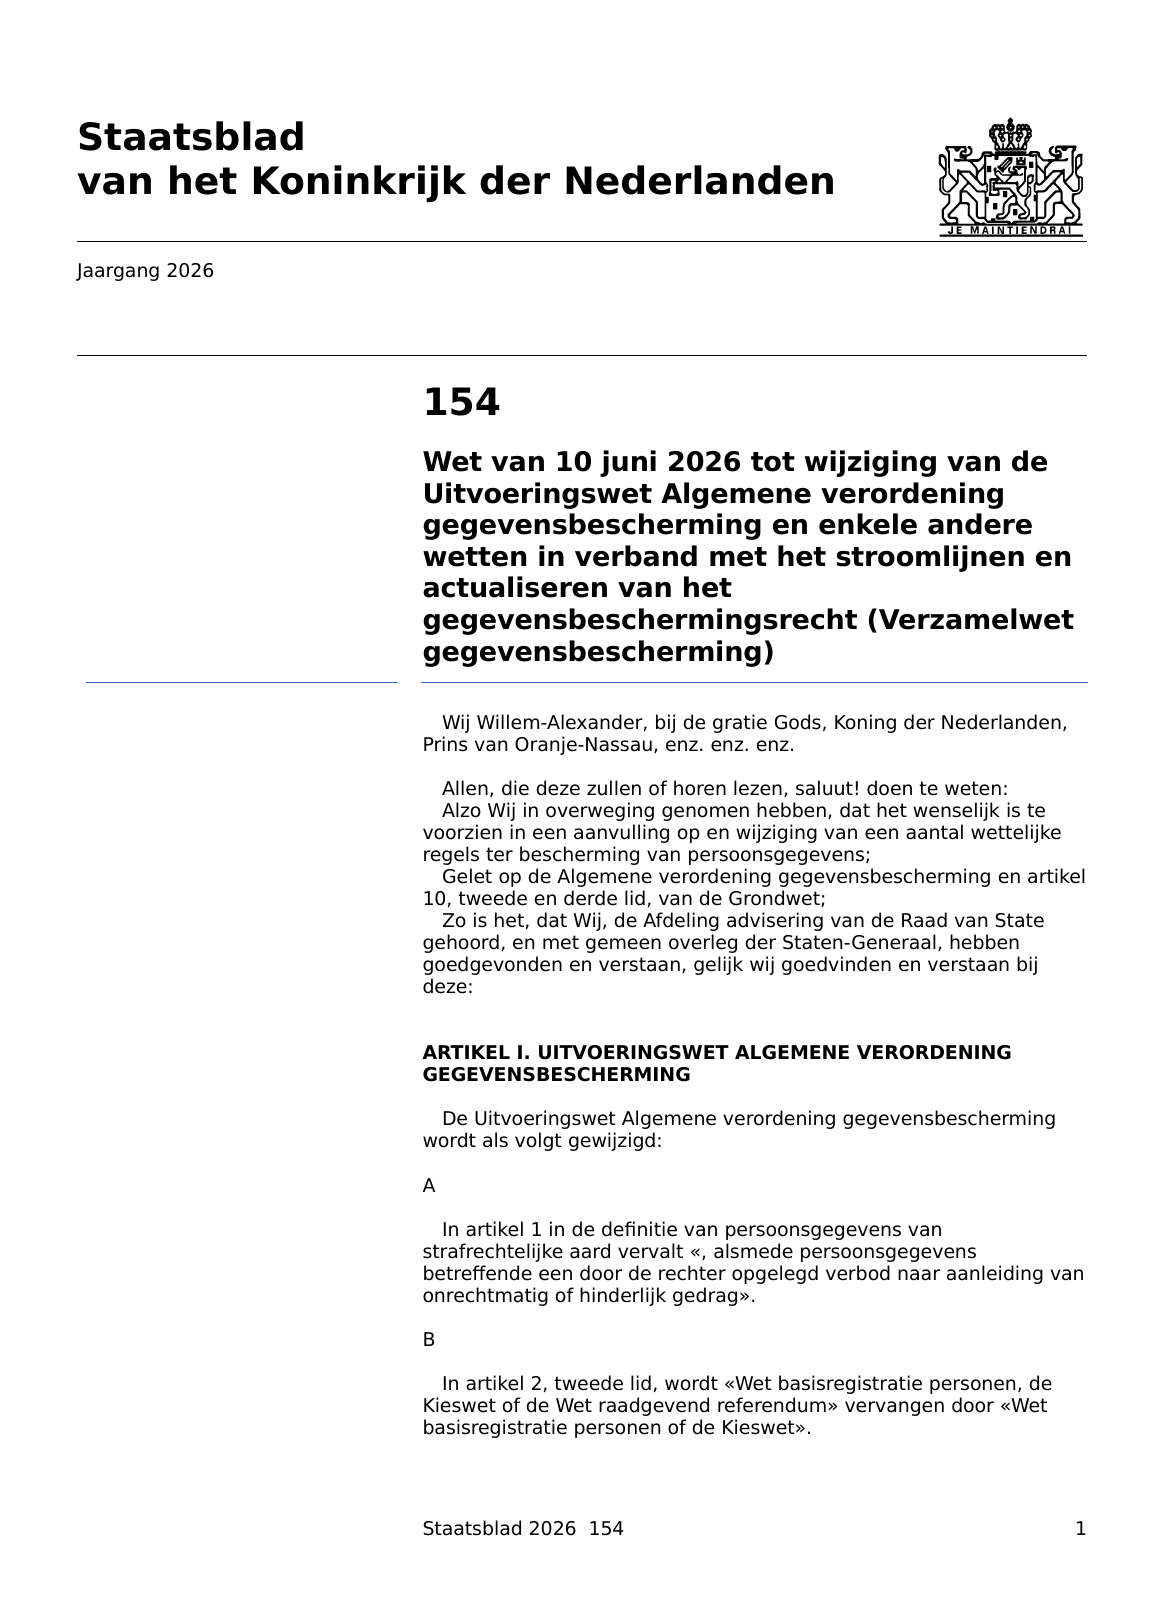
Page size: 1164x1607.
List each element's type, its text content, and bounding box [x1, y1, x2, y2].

text Alzo Wij in overweging genomen hebben, dat het wenselijk is te voorzien in een aanvulling op en wijziging van een aantal wettelijke regels ter bescherming van persoonsgegevens; [422, 800, 1087, 866]
table_cell Jaargang 2026 [77, 242, 1087, 355]
text Zo is het, dat Wij, de Afdeling advisering van de Raad van State gehoord, en met gemeen overleg der Staten-Generaal, hebben goedgevonden en verstaan, gelijk wij goedvinden en verstaan bij deze: [422, 910, 1087, 998]
text De Uitvoeringswet Algemene verordening gegevensbescherming wordt als volgt gewijzigd: [422, 1108, 1087, 1152]
subtitle ARTIKEL I. UITVOERINGSWET ALGEMENE VERORDENING GEGEVENSBESCHERMING [422, 1042, 1087, 1086]
table_header Staatsblad van het Koninkrijk der Nederlanden [77, 100, 886, 241]
text In artikel 1 in de definitie van persoonsgegevens van strafrechtelijke aard vervalt «, alsmede persoonsgegevens betreffende een door de rechter opgelegd verbod naar aanleiding van onrechtmatig of hinderlijk gedrag». [422, 1219, 1087, 1307]
text Wij Willem-Alexander, bij de gratie Gods, Koning der Nederlanden, Prins van Oranje-Nassau, enz. enz. enz. [422, 712, 1087, 756]
text Wet van 10 juni 2026 tot wijziging van de Uitvoeringswet Algemene verordening gegevensbescherming en enkele andere wetten in verband met het stroomlijnen en actualiseren van het gegevensbeschermingsrecht (Verzamelwet gegevensbescherming) [422, 447, 1087, 667]
text Allen, die deze zullen of horen lezen, saluut! doen te weten: [422, 778, 1087, 800]
text Gelet op de Algemene verordening gegevensbescherming en artikel 10, tweede en derde lid, van de Grondwet; [422, 866, 1087, 910]
table_header [886, 100, 1087, 241]
picture [936, 115, 1087, 240]
subtitle 154 [422, 381, 1087, 424]
text B [422, 1329, 1087, 1351]
text A [422, 1174, 1087, 1196]
text In artikel 2, tweede lid, wordt «Wet basisregistratie personen, de Kieswet of de Wet raadgevend referendum» vervangen door «Wet basisregistratie personen of de Kieswet». [422, 1373, 1087, 1439]
